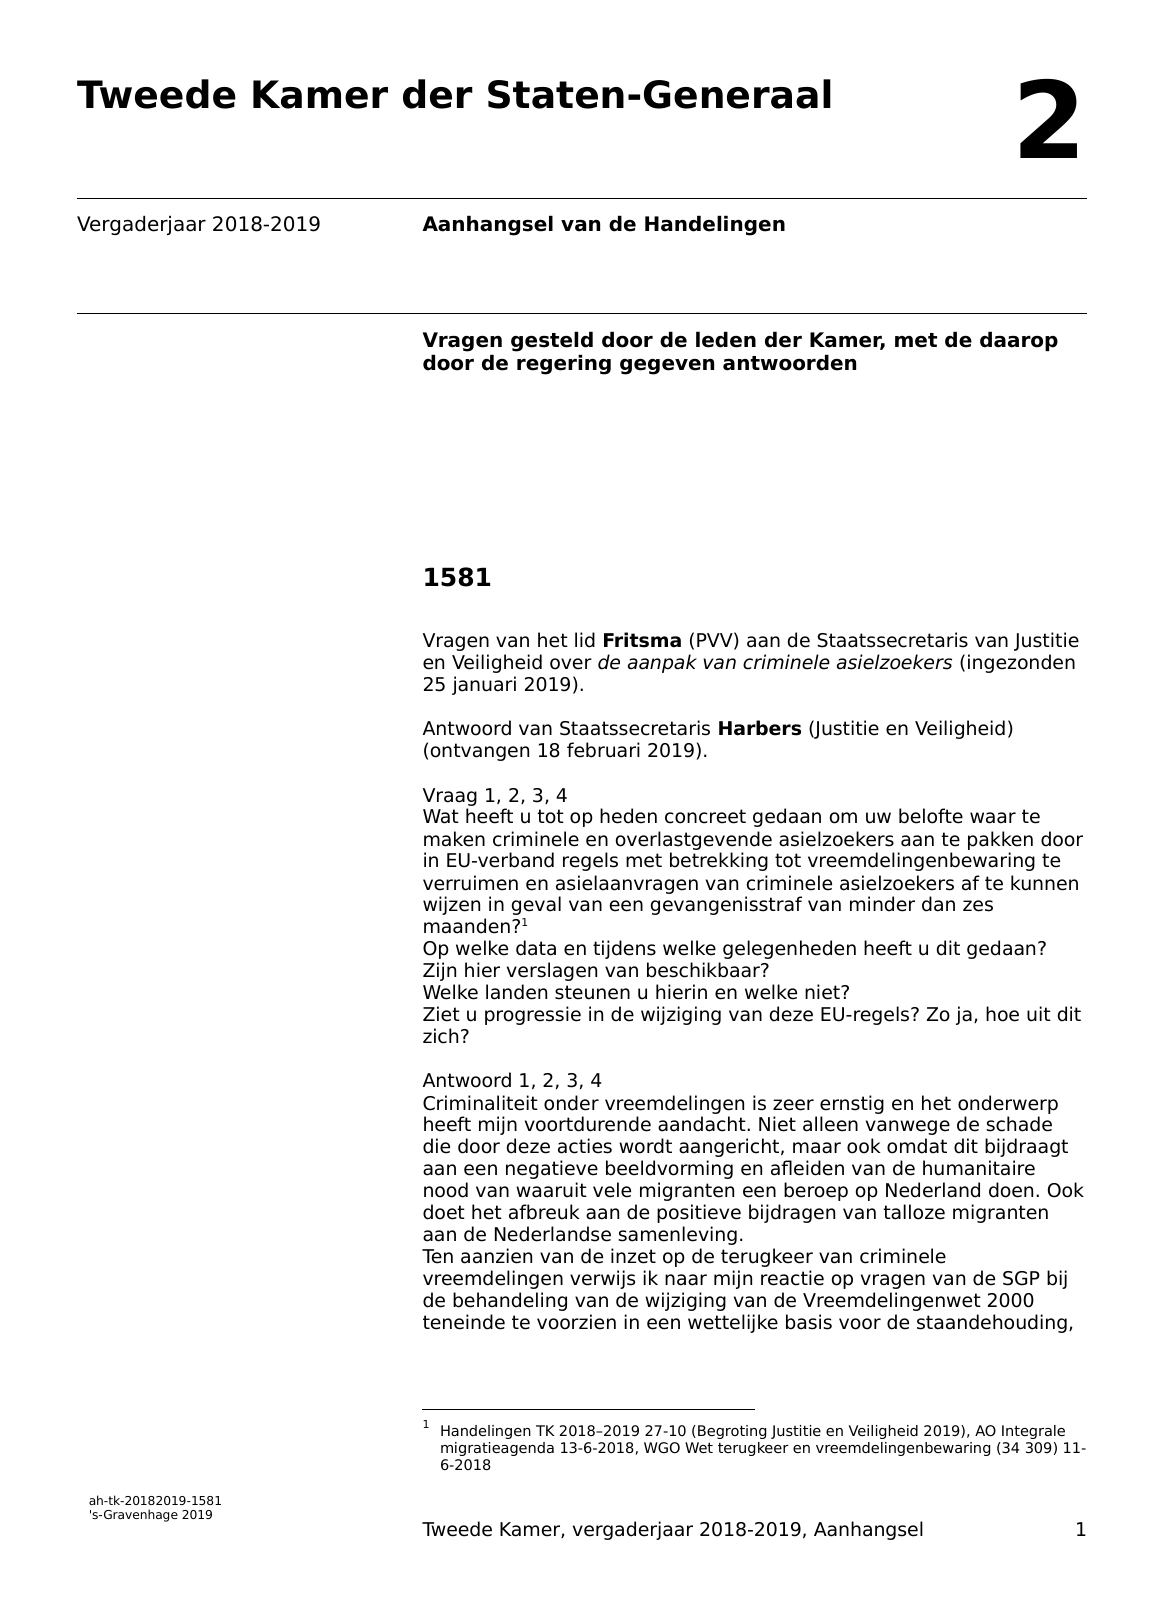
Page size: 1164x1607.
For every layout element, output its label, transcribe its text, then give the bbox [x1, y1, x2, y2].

text Welke landen steunen u hierin en welke niet? [422, 982, 1087, 1004]
text Vraag 1, 2, 3, 4 [422, 784, 1087, 806]
text Antwoord 1, 2, 3, 4 [422, 1070, 1087, 1092]
text Handelingen TK 2018–2019 27-10 (Begroting Justitie en Veiligheid 2019), AO Integrale migratieagenda 13-6-2018, WGO Wet terugkeer en vreemdelingenbewaring (34 309) 11-6-2018 [422, 1418, 1087, 1474]
text Ziet u progressie in de wijziging van deze EU-regels? Zo ja, hoe uit dit zich? [422, 1004, 1087, 1048]
text 1581 [422, 563, 1087, 592]
table_cell Aanhangsel van de Handelingen [422, 199, 1087, 313]
text Criminaliteit onder vreemdelingen is zeer ernstig en het onderwerp heeft mijn voortdurende aandacht. Niet alleen vanwege de schade die door deze acties wordt aangericht, maar ook omdat dit bijdraagt aan een negatieve beeldvorming en afleiden van de humanitaire nood van waaruit vele migranten een beroep op Nederland doen. Ook doet het afbreuk aan de positieve bijdragen van talloze migranten aan de Nederlandse samenleving. [422, 1092, 1087, 1246]
table_cell Vragen gesteld door de leden der Kamer, met de daarop door de regering gegeven antwoorden [422, 314, 1087, 375]
text Wat heeft u tot op heden concreet gedaan om uw belofte waar te maken criminele en overlastgevende asielzoekers aan te pakken door in EU-verband regels met betrekking tot vreemdelingenbewaring te verruimen en asielaanvragen van criminele asielzoekers af te kunnen wijzen in geval van een gevangenisstraf van minder dan zes maanden? [422, 806, 1087, 938]
text ah-tk-20182019-1581 [88, 1494, 323, 1508]
table_header Tweede Kamer der Staten-Generaal [77, 59, 886, 198]
text Ten aanzien van de inzet op de terugkeer van criminele vreemdelingen verwijs ik naar mijn reactie op vragen van de SGP bij de behandeling van de wijziging van de Vreemdelingenwet 2000 teneinde te voorzien in een wettelijke basis voor de staandehouding, [422, 1246, 1087, 1334]
table_header 2 [886, 59, 1087, 198]
text Vragen van het lid Fritsma (PVV) aan de Staatssecretaris van Justitie en Veiligheid over de aanpak van criminele asielzoekers (ingezonden 25 januari 2019). [422, 630, 1087, 696]
text Op welke data en tijdens welke gelegenheden heeft u dit gedaan? Zijn hier verslagen van beschikbaar? [422, 938, 1087, 982]
text Antwoord van Staatssecretaris Harbers (Justitie en Veiligheid) (ontvangen 18 februari 2019). [422, 718, 1087, 762]
table_cell Vergaderjaar 2018-2019 [77, 199, 422, 313]
text 's-Gravenhage 2019 [88, 1508, 323, 1522]
table_cell [77, 314, 422, 375]
